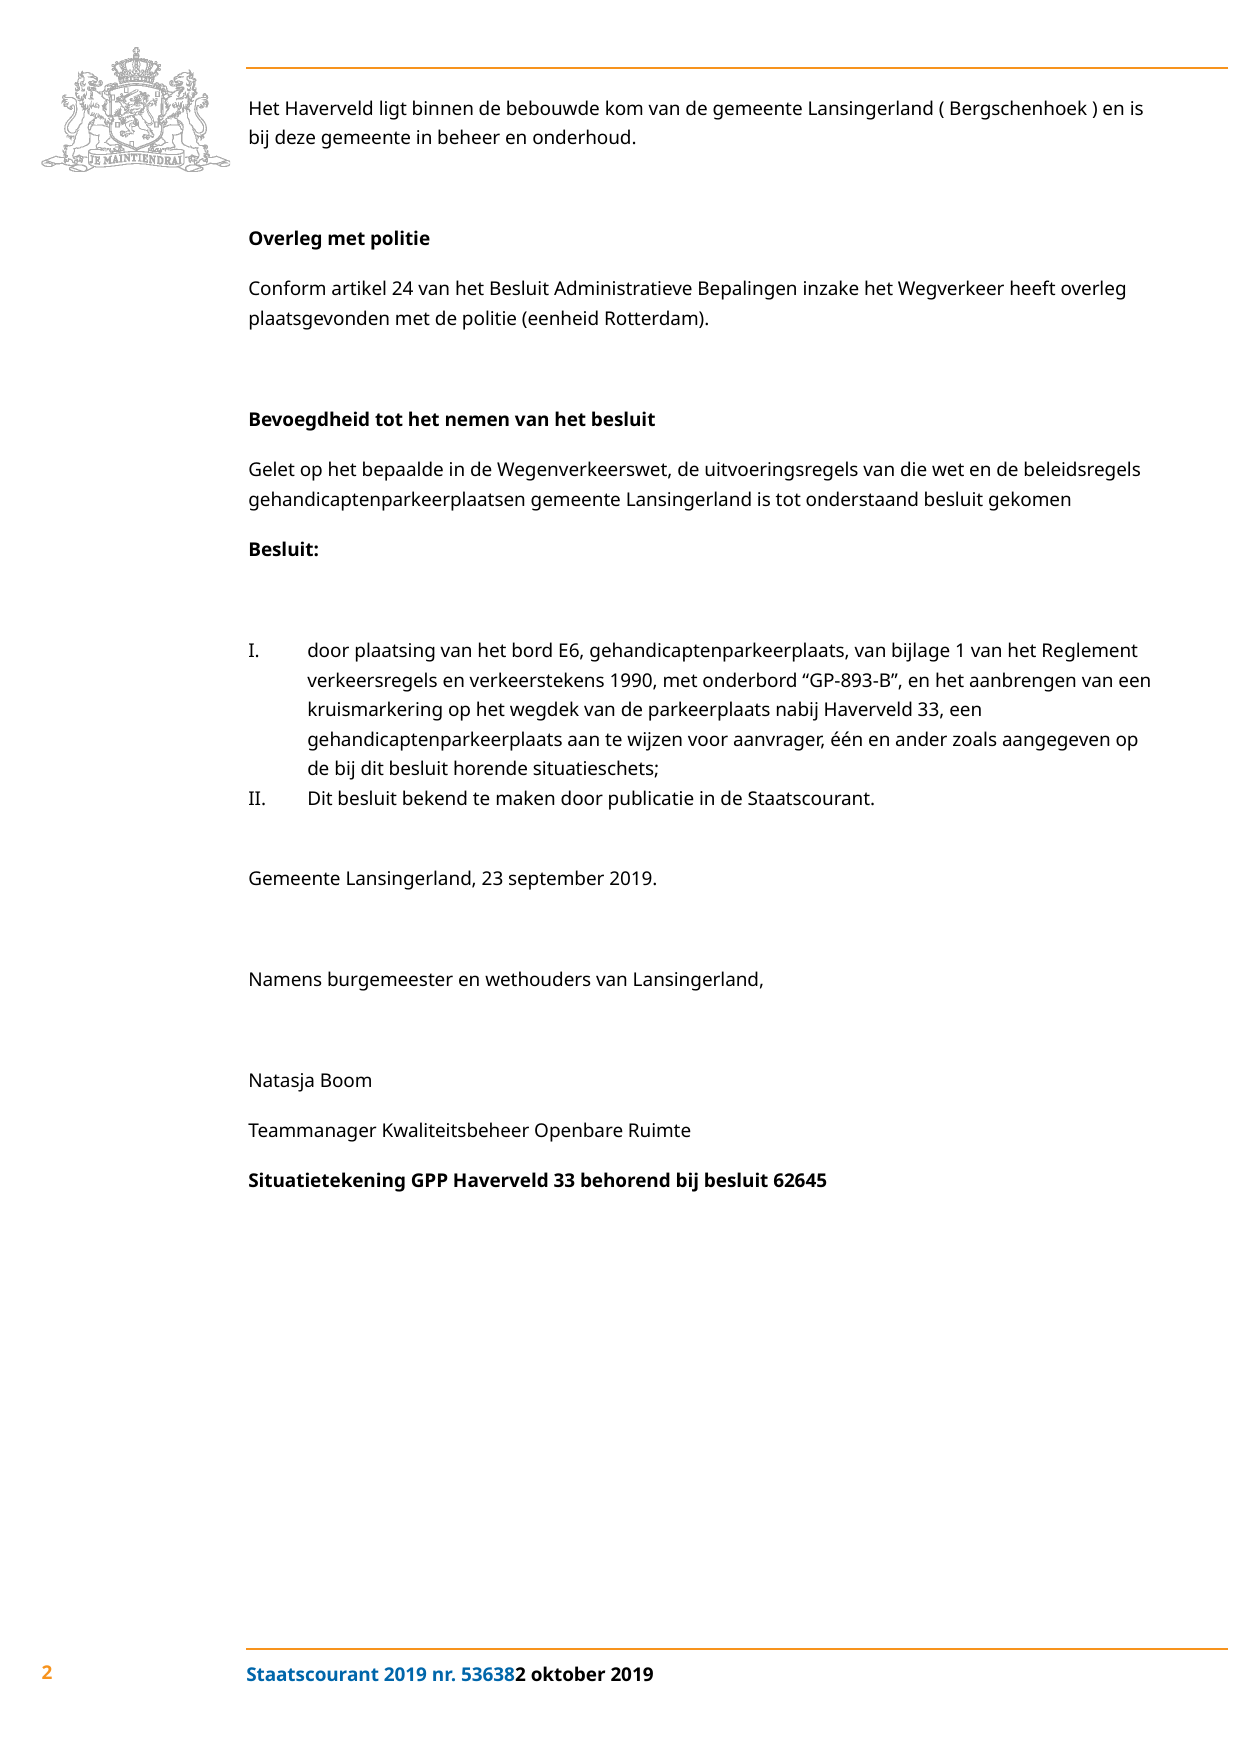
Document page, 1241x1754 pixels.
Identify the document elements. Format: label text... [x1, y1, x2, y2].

text Situatietekening GPP Haverveld 33 behorend bij besluit 62645 [248, 1168, 1152, 1193]
text Teammanager Kwaliteitsbeheer Openbare Ruimte [248, 1117, 1152, 1143]
text Namens burgemeester en wethouders van Lansingerland, [248, 966, 1152, 992]
text Het Haverveld ligt bin­nen de be­bouw­de kom van de ge­meente Lansingerland ( Bergschenhoek ) en is bij deze ge­meente in beheer en onderhoud. [248, 95, 1152, 150]
text Besluit: [248, 536, 1152, 562]
list door plaatsing van het bord E6, gehandicaptenparkeerplaats, van bijlage 1 van het Re­glement ver­keersregels en verkeerstekens 1990, met onderbord “GP-893-B”, en het aanbrengen van een kruismarkering op het wegdek van de parkeerplaats nabij Haverveld 33, een gehandicaptenparkeerplaats aan te wijzen voor aanvrager, één en ander zoals aangegeven op de bij dit besluit horende situatieschets; [248, 637, 1152, 781]
text Overleg met politie [248, 225, 1152, 251]
text Bevoegdheid tot het nemen van het besluit [248, 406, 1152, 432]
text Natasja Boom [248, 1067, 1152, 1093]
text Conform artikel 24 van het Besluit Administratieve Bepalingen inzake het Wegverkeer heeft overleg plaatsgevonden met de politie (eenheid Rotterdam). [248, 276, 1152, 331]
list Dit besluit bekend te maken door publicatie in de Staatscourant. [248, 785, 1152, 811]
text Gemeente Lansingerland, 23 september 2019. [248, 865, 1152, 891]
text Gelet op het be­paal­de in de Wegen­ver­keerswet, de uitvoeringsregels van die wet en de beleidsregels gehandicaptenparkeerplaatsen gemeente Lansingerland is tot onderstaand besluit gekomen [248, 456, 1152, 512]
picture [41, 47, 231, 172]
